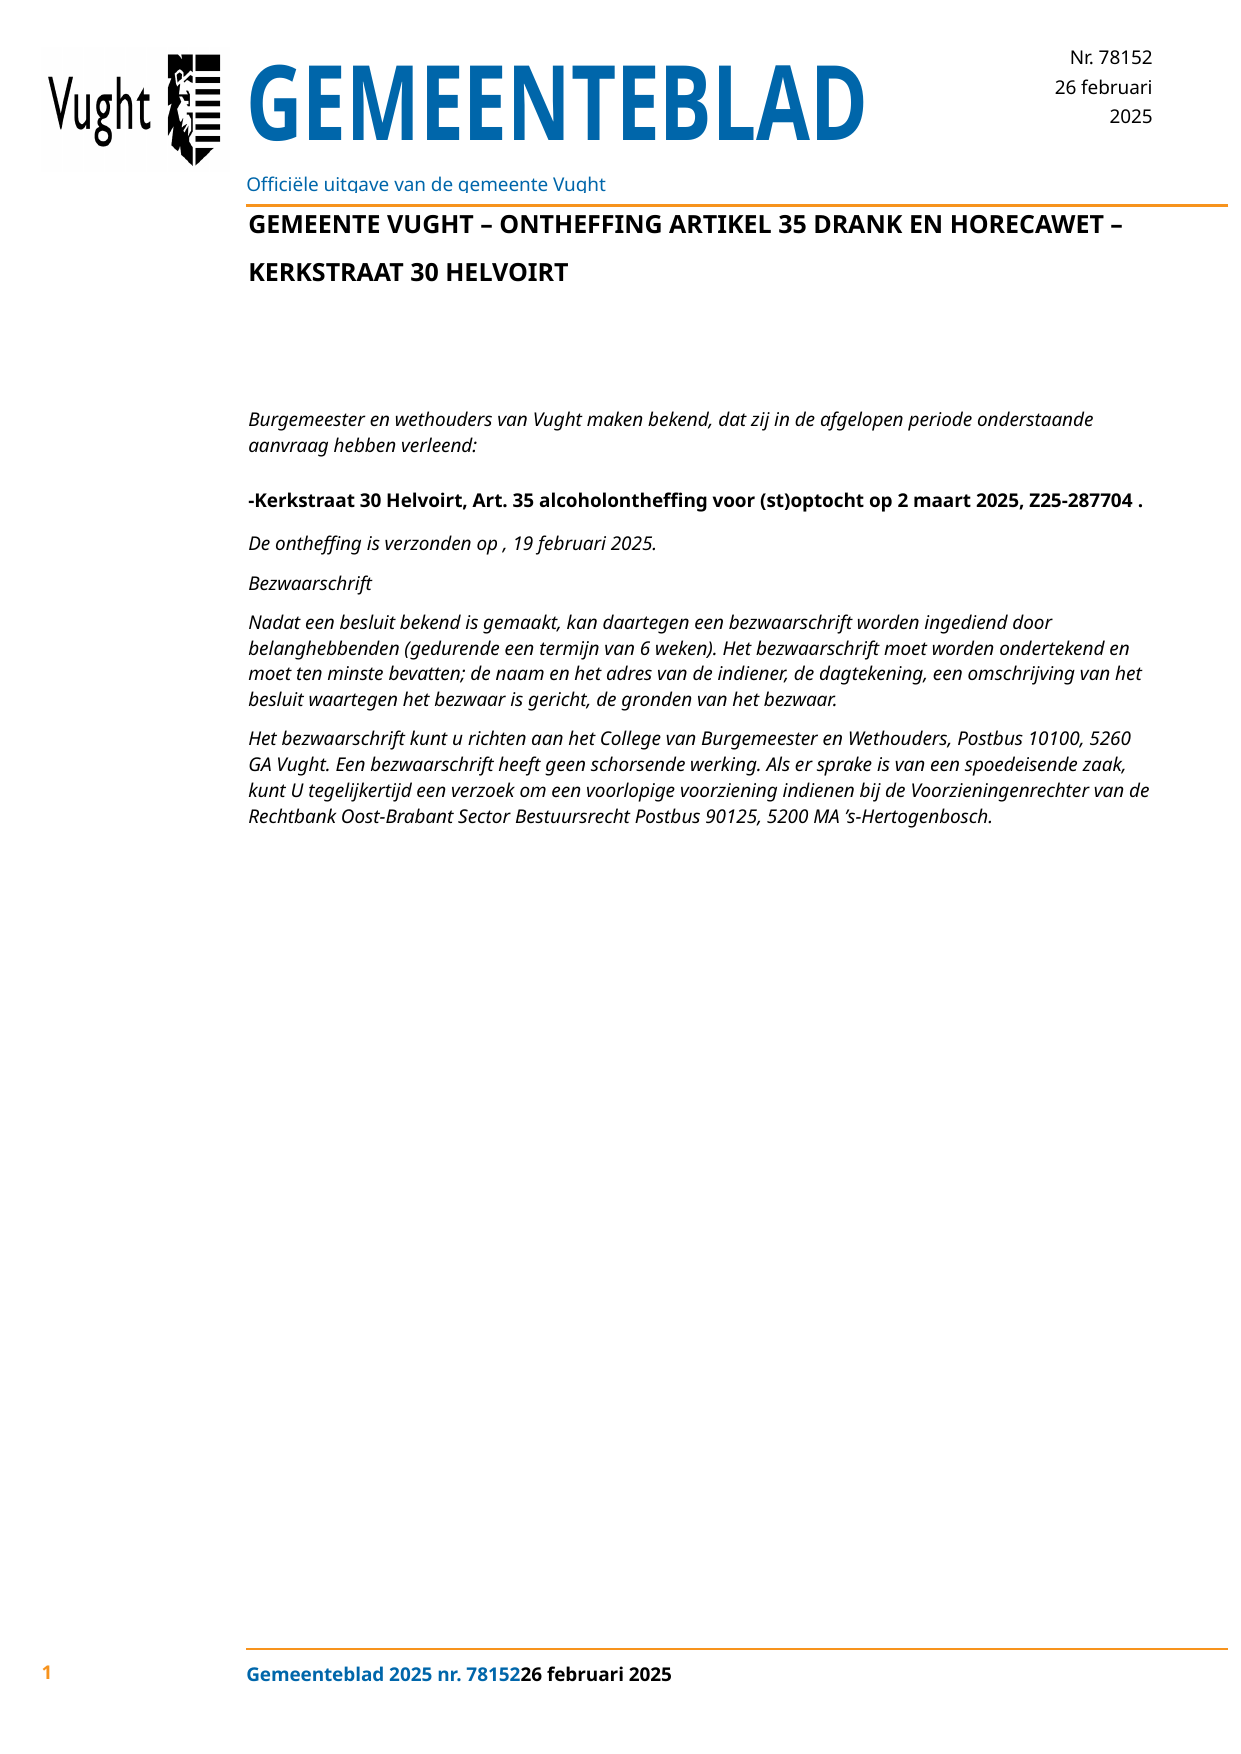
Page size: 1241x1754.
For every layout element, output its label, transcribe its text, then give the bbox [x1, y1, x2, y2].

text Het bezwaarschrift kunt u richten aan het College van Burgemeester en Wethouders, Postbus 10100, 5260 GA Vught. Een bezwaarschrift heeft geen schorsende werking. Als er sprake is van een spoedeisende zaak, kunt U tegelijkertijd een verzoek om een voorlopige voorziening indienen bij de Voorzieningenrechter van de Rechtbank Oost-Brabant Sector Bestuursrecht Postbus 90125, 5200 MA ’s-Hertogenbosch. [248, 726, 1152, 828]
text -Kerkstraat 30 Helvoirt, Art. 35 alcoholontheffing voor (st)optocht op 2 maart 2025, Z25-287704 . [248, 487, 1152, 513]
text De ontheffing is verzonden op , 19 februari 2025. [248, 531, 1152, 556]
picture [41, 47, 231, 172]
text Burgemeester en wethouders van Vught maken bekend, dat zij in de afgelopen periode onderstaande aanvraag hebben verleend: [248, 406, 1152, 458]
text GEMEENTE VUGHT – ONTHEFFING ARTIKEL 35 DRANK EN HORECAWET – KERKSTRAAT 30 HELVOIRT [248, 207, 1152, 288]
text Bezwaarschrift [248, 570, 1152, 596]
text Nadat een besluit bekend is gemaakt, kan daartegen een bezwaarschrift worden ingediend door belanghebbenden (gedurende een termijn van 6 weken). Het bezwaarschrift moet worden ondertekend en moet ten minste bevatten; de naam en het adres van de indiener, de dagtekening, een omschrijving van het besluit waartegen het bezwaar is gericht, de gronden van het bezwaar. [248, 609, 1152, 712]
